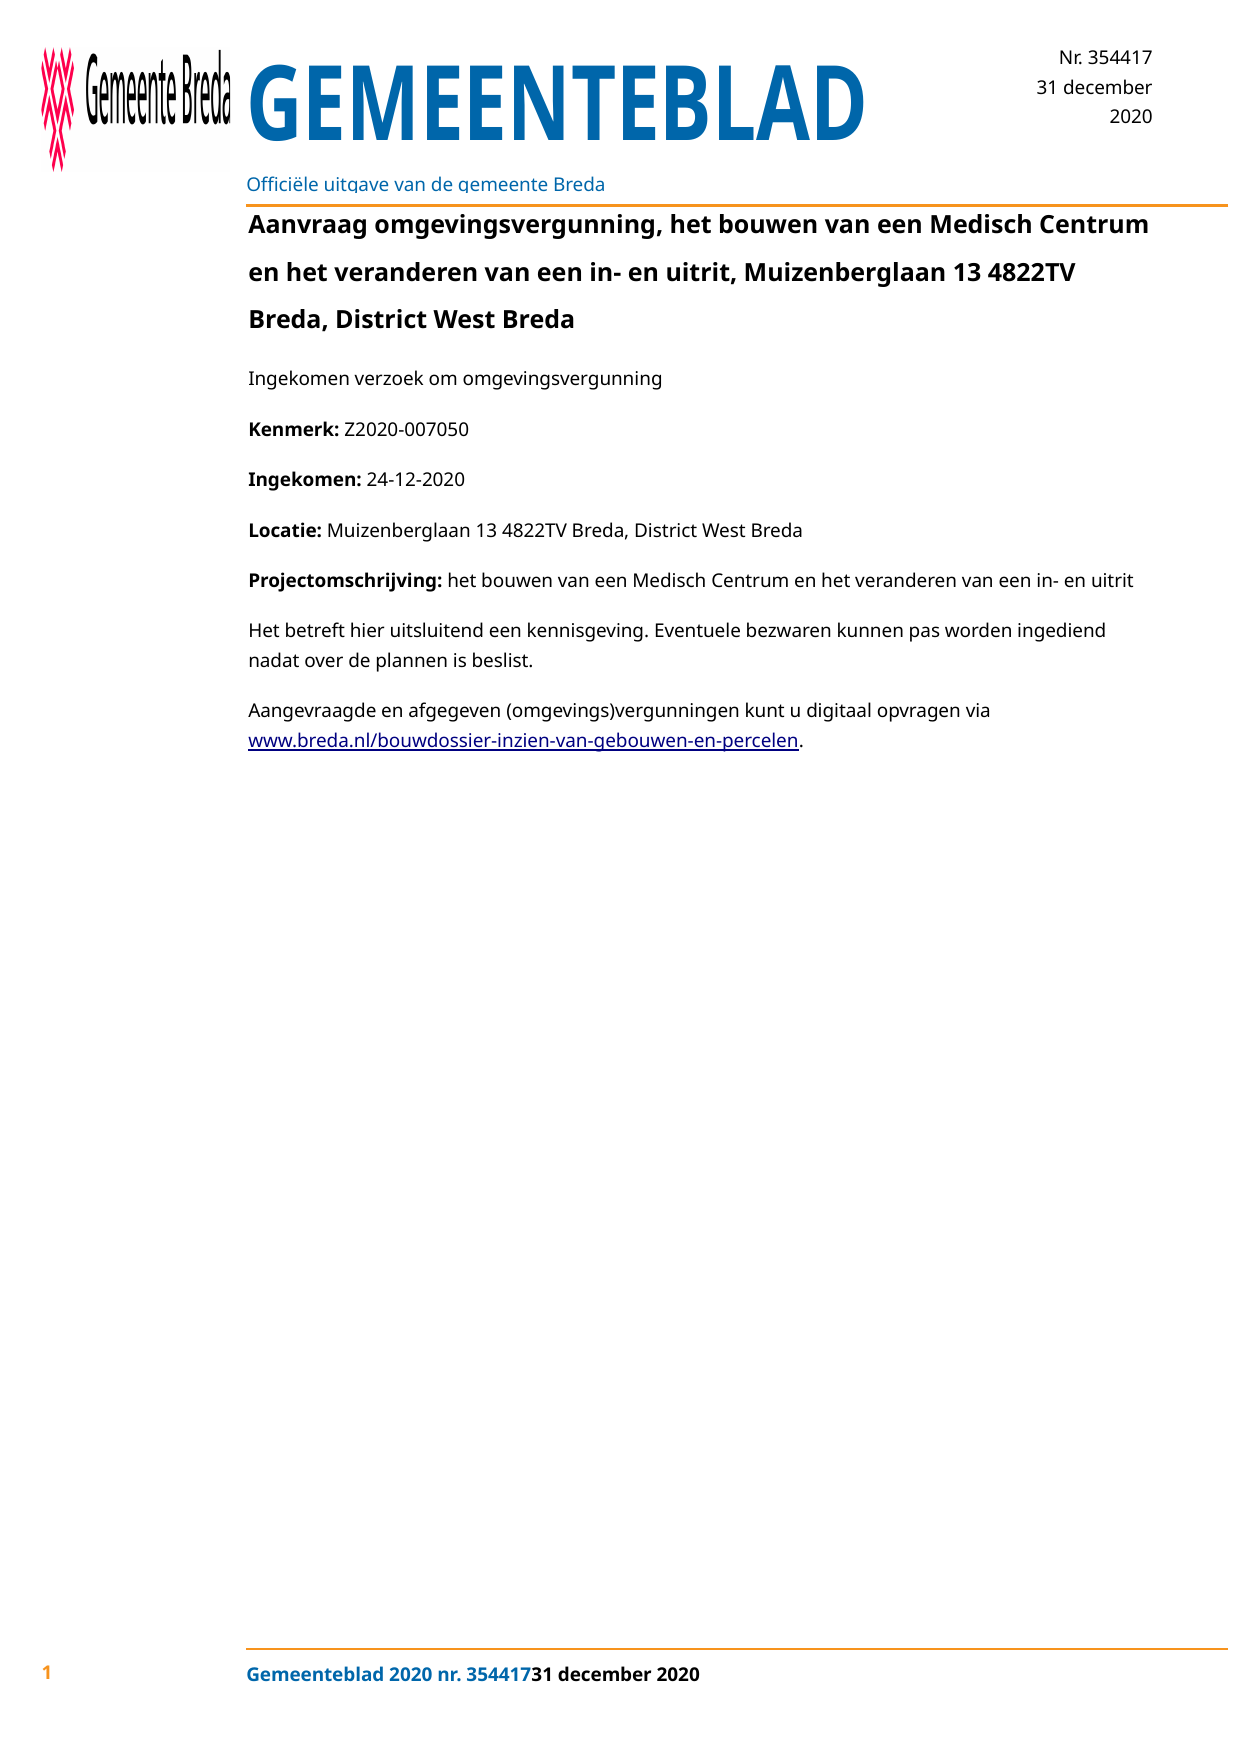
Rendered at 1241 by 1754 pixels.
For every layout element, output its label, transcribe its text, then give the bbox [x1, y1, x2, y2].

text Het betreft hier uitsluitend een kennisgeving. Eventuele bezwaren kunnen pas worden ingediend nadat over de plannen is beslist. [248, 618, 1152, 673]
text Aanvraag omgevingsvergunning, het bouwen van een Medisch Centrum en het veranderen van een in- en uitrit, Muizenberglaan 13 4822TV Breda, District West Breda [248, 207, 1152, 336]
text Locatie: Muizenberglaan 13 4822TV Breda, District West Breda [248, 517, 1152, 542]
picture [41, 47, 231, 172]
text Ingekomen: 24-12-2020 [248, 466, 1152, 492]
text Aangevraagde en afgegeven (omgevings)vergunningen kunt u digitaal opvragen via www.breda.nl/bouwdossier-inzien-van-gebouwen-en-percelen. [248, 698, 1152, 753]
text Projectomschrijving: het bouwen van een Medisch Centrum en het veranderen van een in- en uitrit [248, 567, 1152, 593]
text Kenmerk: Z2020-007050 [248, 416, 1152, 442]
text Ingekomen verzoek om omgevingsvergunning [248, 366, 1152, 391]
